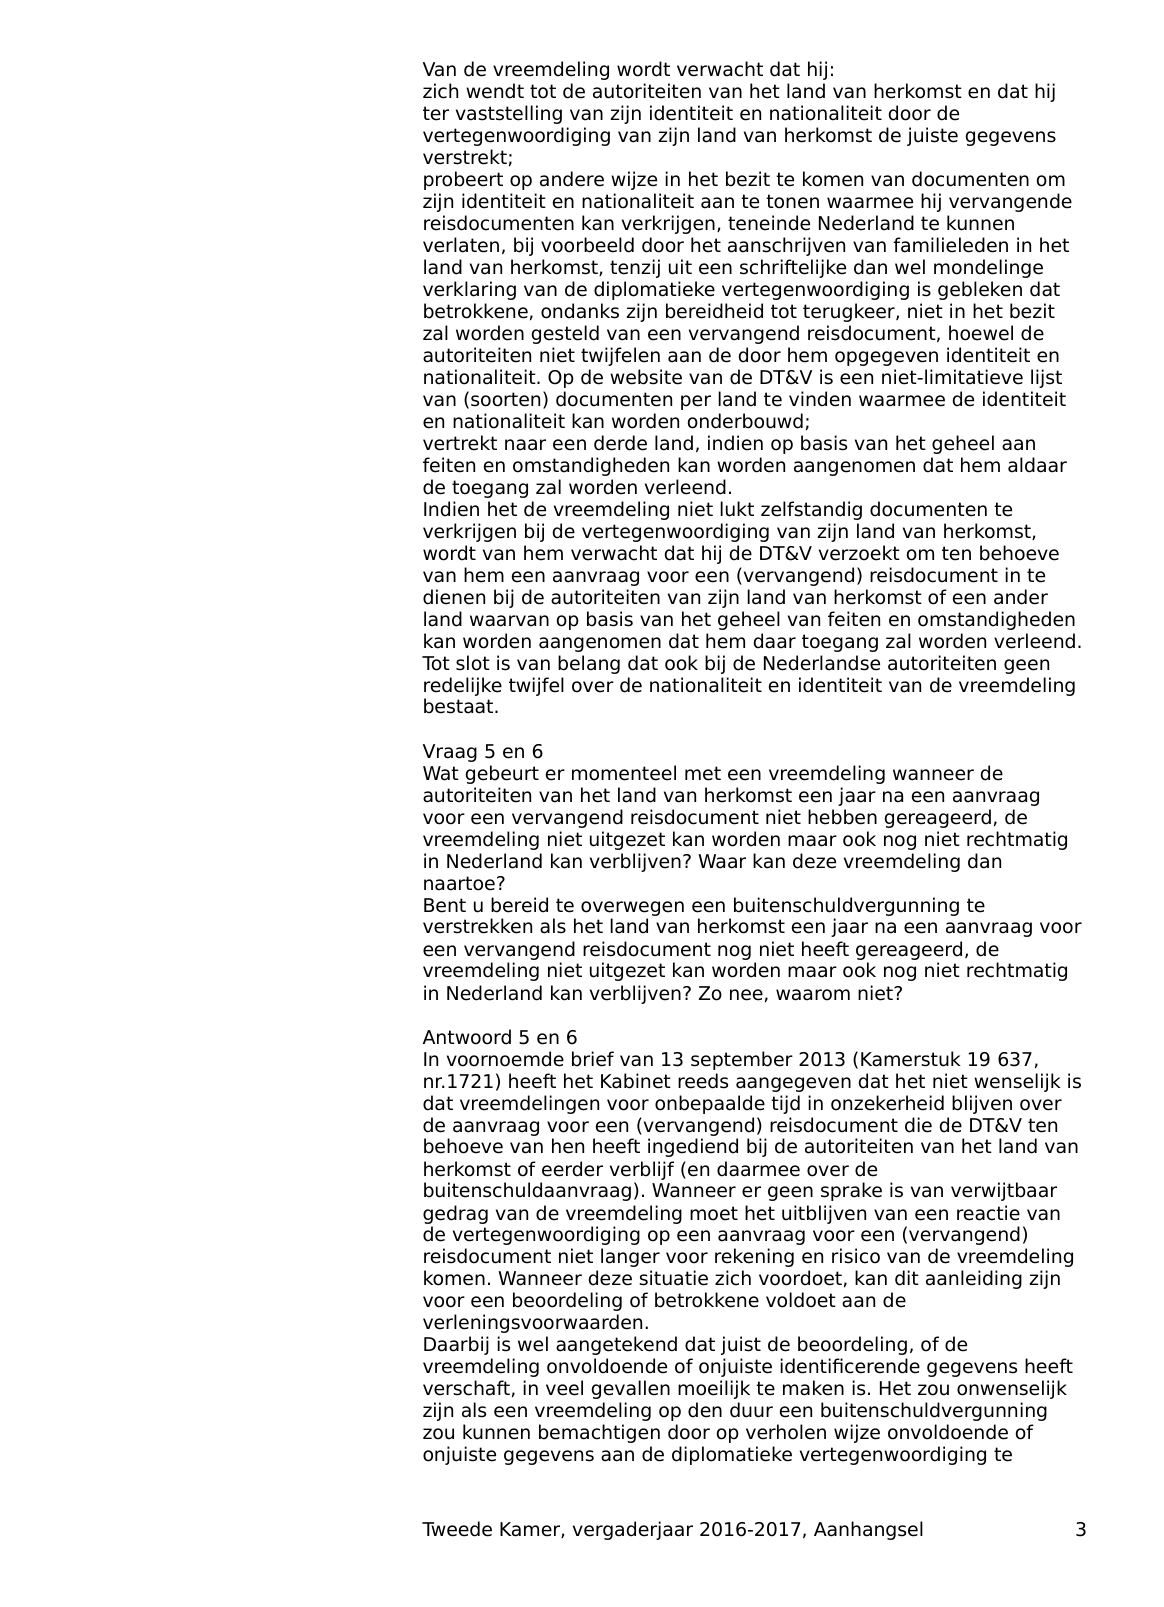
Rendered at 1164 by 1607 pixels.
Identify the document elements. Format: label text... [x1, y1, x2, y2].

text Bent u bereid te overwegen een buitenschuldvergunning te verstrekken als het land van herkomst een jaar na een aanvraag voor een vervangend reisdocument nog niet heeft gereageerd, de vreemdeling niet uitgezet kan worden maar ook nog niet rechtmatig in Nederland kan verblijven? Zo nee, waarom niet? [422, 894, 1087, 1004]
text Wat gebeurt er momenteel met een vreemdeling wanneer de autoriteiten van het land van herkomst een jaar na een aanvraag voor een vervangend reisdocument niet hebben gereageerd, de vreemdeling niet uitgezet kan worden maar ook nog niet rechtmatig in Nederland kan verblijven? Waar kan deze vreemdeling dan naartoe? [422, 763, 1087, 894]
text zich wendt tot de autoriteiten van het land van herkomst en dat hij ter vaststelling van zijn identiteit en nationaliteit door de vertegenwoordiging van zijn land van herkomst de juiste gegevens verstrekt; [422, 81, 1087, 169]
text Vraag 5 en 6 [422, 741, 1087, 763]
text Daarbij is wel aangetekend dat juist de beoordeling, of de vreemdeling onvoldoende of onjuiste identificerende gegevens heeft verschaft, in veel gevallen moeilijk te maken is. Het zou onwenselijk zijn als een vreemdeling op den duur een buitenschuldvergunning zou kunnen bemachtigen door op verholen wijze onvoldoende of onjuiste gegevens aan de diplomatieke vertegenwoordiging te [422, 1334, 1087, 1466]
text Antwoord 5 en 6 [422, 1027, 1087, 1048]
text In voornoemde brief van 13 september 2013 (Kamerstuk 19 637, nr.1721) heeft het Kabinet reeds aangegeven dat het niet wenselijk is dat vreemdelingen voor onbepaalde tijd in onzekerheid blijven over de aanvraag voor een (vervangend) reisdocument die de DT&V ten behoeve van hen heeft ingediend bij de autoriteiten van het land van herkomst of eerder verblijf (en daarmee over de buitenschuldaanvraag). Wanneer er geen sprake is van verwijtbaar gedrag van de vreemdeling moet het uitblijven van een reactie van de vertegenwoordiging op een aanvraag voor een (vervangend) reisdocument niet langer voor rekening en risico van de vreemdeling komen. Wanneer deze situatie zich voordoet, kan dit aanleiding zijn voor een beoordeling of betrokkene voldoet aan de verleningsvoorwaarden. [422, 1048, 1087, 1334]
text vertrekt naar een derde land, indien op basis van het geheel aan feiten en omstandigheden kan worden aangenomen dat hem aldaar de toegang zal worden verleend. [422, 433, 1087, 499]
text Van de vreemdeling wordt verwacht dat hij: [422, 59, 1087, 81]
text Indien het de vreemdeling niet lukt zelfstandig documenten te verkrijgen bij de vertegenwoordiging van zijn land van herkomst, wordt van hem verwacht dat hij de DT&V verzoekt om ten behoeve van hem een aanvraag voor een (vervangend) reisdocument in te dienen bij de autoriteiten van zijn land van herkomst of een ander land waarvan op basis van het geheel van feiten en omstandigheden kan worden aangenomen dat hem daar toegang zal worden verleend. Tot slot is van belang dat ook bij de Nederlandse autoriteiten geen redelijke twijfel over de nationaliteit en identiteit van de vreemdeling bestaat. [422, 499, 1087, 718]
text probeert op andere wijze in het bezit te komen van documenten om zijn identiteit en nationaliteit aan te tonen waarmee hij vervangende reisdocumenten kan verkrijgen, teneinde Nederland te kunnen verlaten, bij voorbeeld door het aanschrijven van familieleden in het land van herkomst, tenzij uit een schriftelijke dan wel mondelinge verklaring van de diplomatieke vertegenwoordiging is gebleken dat betrokkene, ondanks zijn bereidheid tot terugkeer, niet in het bezit zal worden gesteld van een vervangend reisdocument, hoewel de autoriteiten niet twijfelen aan de door hem opgegeven identiteit en nationaliteit. Op de website van de DT&V is een niet-limitatieve lijst van (soorten) documenten per land te vinden waarmee de identiteit en nationaliteit kan worden onderbouwd; [422, 169, 1087, 433]
